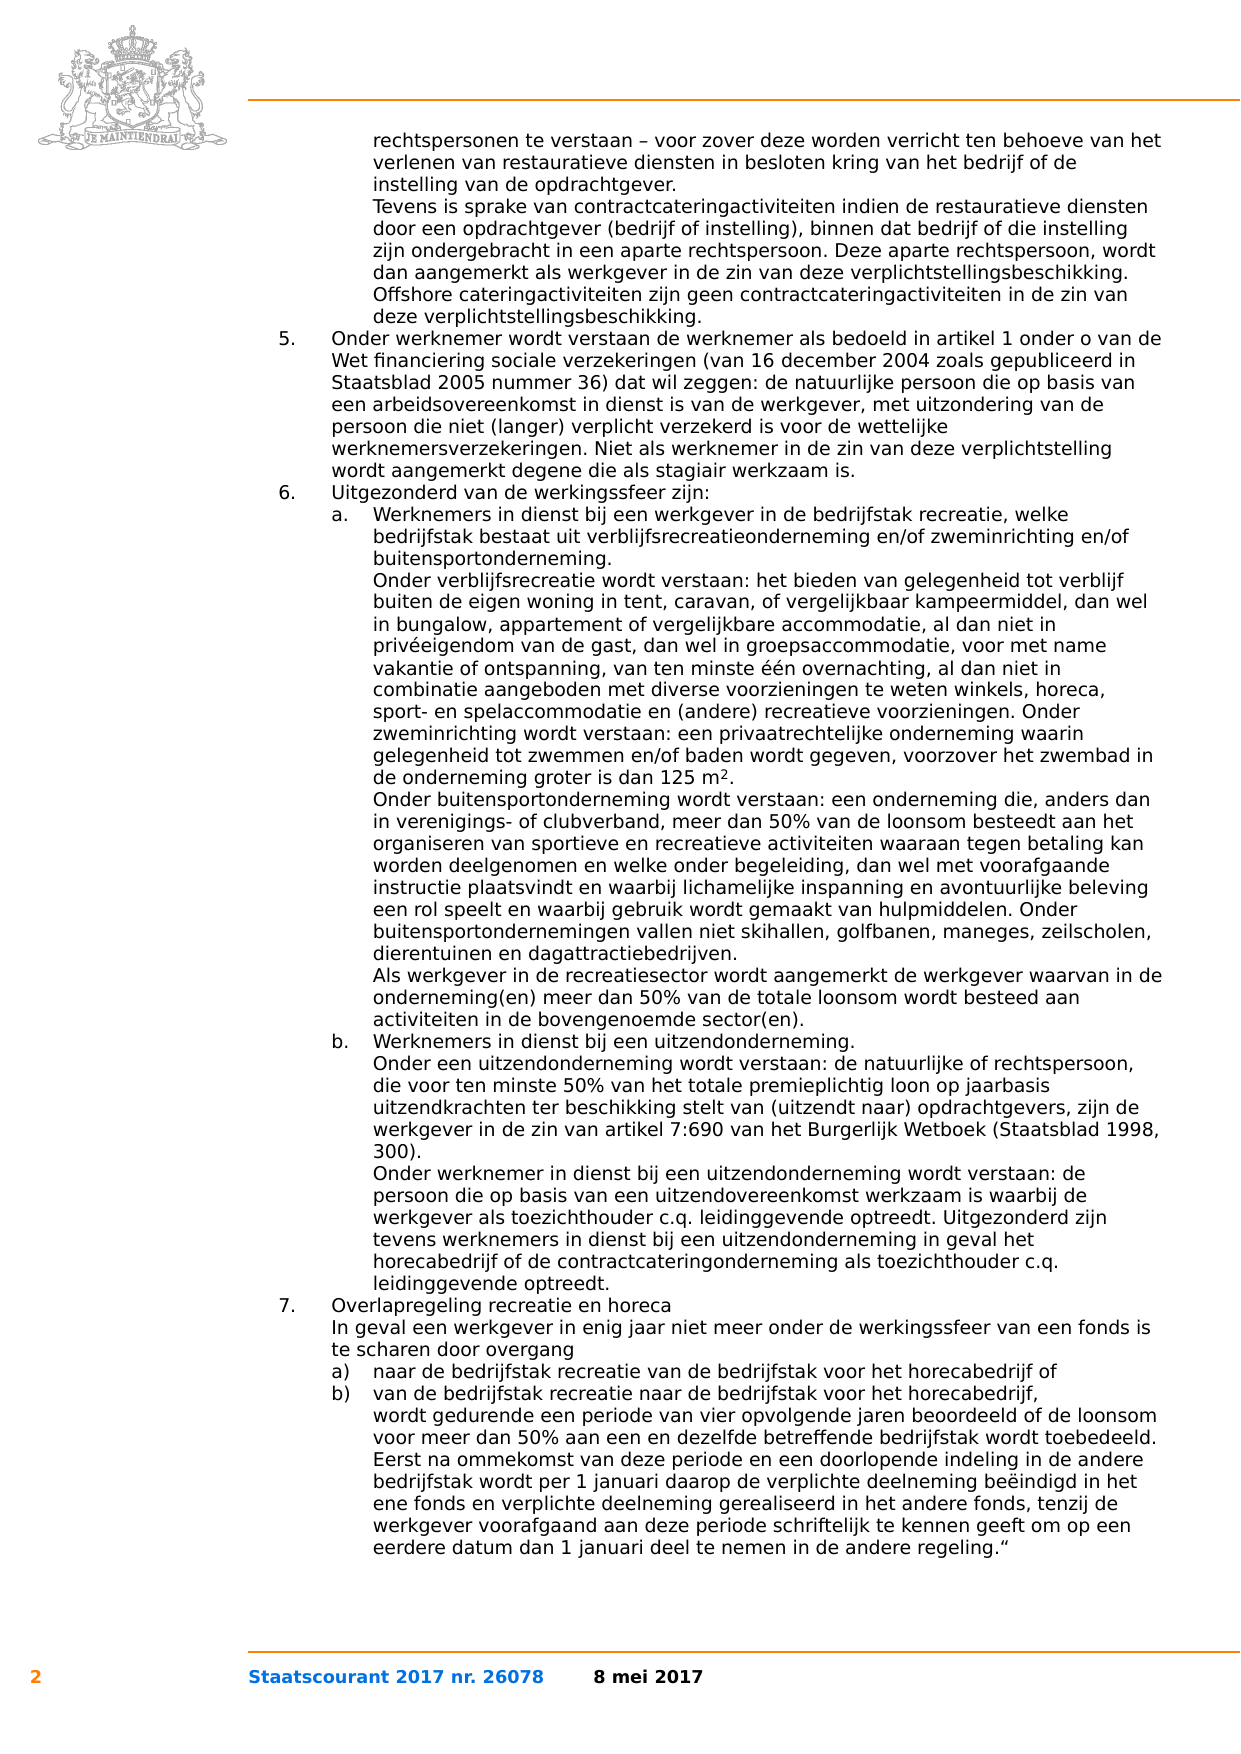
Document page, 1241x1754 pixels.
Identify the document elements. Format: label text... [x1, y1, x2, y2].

text b. Werknemers in dienst bij een uitzendonderneming. [331, 1031, 1163, 1053]
text Offshore cateringactiviteiten zijn geen contractcateringactiviteiten in de zin van deze verplichtstellingsbeschikking. [373, 284, 1163, 328]
text Eerst na ommekomst van deze periode en een doorlopende indeling in de andere bedrijfstak wordt per 1 januari daarop de verplichte deelneming beëindigd in het ene fonds en verplichte deelneming gerealiseerd in het andere fonds, tenzij de werkgever voorafgaand aan deze periode schriftelijk te kennen geeft om op een eerdere datum dan 1 januari deel te nemen in de andere regeling.“ [373, 1449, 1163, 1558]
text 7. Overlapregeling recreatie en horeca [278, 1295, 1163, 1317]
text b) van de bedrijfstak recreatie naar de bedrijfstak voor het horecabedrijf, [331, 1383, 1163, 1405]
text Onder verblijfsrecreatie wordt verstaan: het bieden van gelegenheid tot verblijf buiten de eigen woning in tent, caravan, of vergelijkbaar kampeermiddel, dan wel in bungalow, appartement of vergelijkbare accommodatie, al dan niet in privéeigendom van de gast, dan wel in groepsaccommodatie, voor met name vakantie of ontspanning, van ten minste één overnachting, al dan niet in combinatie aangeboden met diverse voorzieningen te weten winkels, horeca, sport- en spelaccommodatie en (andere) recreatieve voorzieningen. Onder zweminrichting wordt verstaan: een privaatrechtelijke onderneming waarin gelegenheid tot zwemmen en/of baden wordt gegeven, voorzover het zwembad in de onderneming groter is dan 125 m2. [373, 569, 1163, 789]
text Onder buitensportonderneming wordt verstaan: een onderneming die, anders dan in verenigings- of clubverband, meer dan 50% van de loonsom besteedt aan het organiseren van sportieve en recreatieve activiteiten waaraan tegen betaling kan worden deelgenomen en welke onder begeleiding, dan wel met voorafgaande instructie plaatsvindt en waarbij lichamelijke inspanning en avontuurlijke beleving een rol speelt en waarbij gebruik wordt gemaakt van hulpmiddelen. Onder buitensportondernemingen vallen niet skihallen, golfbanen, maneges, zeilscholen, dierentuinen en dagattractiebedrijven. [373, 789, 1163, 965]
text a) naar de bedrijfstak recreatie van de bedrijfstak voor het horecabedrijf of [331, 1361, 1163, 1383]
picture [38, 25, 227, 150]
text 6. Uitgezonderd van de werkingssfeer zijn: [278, 482, 1163, 503]
text wordt gedurende een periode van vier opvolgende jaren beoordeeld of de loonsom voor meer dan 50% aan een en dezelfde betreffende bedrijfstak wordt toebedeeld. [373, 1405, 1163, 1449]
text Als werkgever in de recreatiesector wordt aangemerkt de werkgever waarvan in de onderneming(en) meer dan 50% van de totale loonsom wordt besteed aan activiteiten in de bovengenoemde sector(en). [373, 965, 1163, 1031]
text In geval een werkgever in enig jaar niet meer onder de werkingssfeer van een fonds is te scharen door overgang [331, 1317, 1163, 1361]
text 5. Onder werknemer wordt verstaan de werknemer als bedoeld in artikel 1 onder o van de Wet financiering sociale verzekeringen (van 16 december 2004 zoals gepubliceerd in Staatsblad 2005 nummer 36) dat wil zeggen: de natuurlijke persoon die op basis van een arbeidsovereenkomst in dienst is van de werkgever, met uitzondering van de persoon die niet (langer) verplicht verzekerd is voor de wettelijke werknemersverzekeringen. Niet als werknemer in de zin van deze verplichtstelling wordt aangemerkt degene die als stagiair werkzaam is. [278, 328, 1163, 482]
text a. Werknemers in dienst bij een werkgever in de bedrijfstak recreatie, welke bedrijfstak bestaat uit verblijfsrecreatieonderneming en/of zweminrichting en/of buitensportonderneming. [331, 503, 1163, 569]
text rechtspersonen te verstaan – voor zover deze worden verricht ten behoeve van het verlenen van restauratieve diensten in besloten kring van het bedrijf of de instelling van de opdrachtgever. [373, 130, 1163, 196]
text Onder werknemer in dienst bij een uitzendonderneming wordt verstaan: de persoon die op basis van een uitzendovereenkomst werkzaam is waarbij de werkgever als toezichthouder c.q. leidinggevende optreedt. Uitgezonderd zijn tevens werknemers in dienst bij een uitzendonderneming in geval het horecabedrijf of de contractcateringonderneming als toezichthouder c.q. leidinggevende optreedt. [373, 1163, 1163, 1295]
text Tevens is sprake van contractcateringactiviteiten indien de restauratieve diensten door een opdrachtgever (bedrijf of instelling), binnen dat bedrijf of die instelling zijn ondergebracht in een aparte rechtspersoon. Deze aparte rechtspersoon, wordt dan aangemerkt als werkgever in de zin van deze verplichtstellingsbeschikking. [373, 196, 1163, 284]
text Onder een uitzendonderneming wordt verstaan: de natuurlijke of rechtspersoon, die voor ten minste 50% van het totale premieplichtig loon op jaarbasis uitzendkrachten ter beschikking stelt van (uitzendt naar) opdrachtgevers, zijn de werkgever in de zin van artikel 7:690 van het Burgerlijk Wetboek (Staatsblad 1998, 300). [373, 1053, 1163, 1163]
